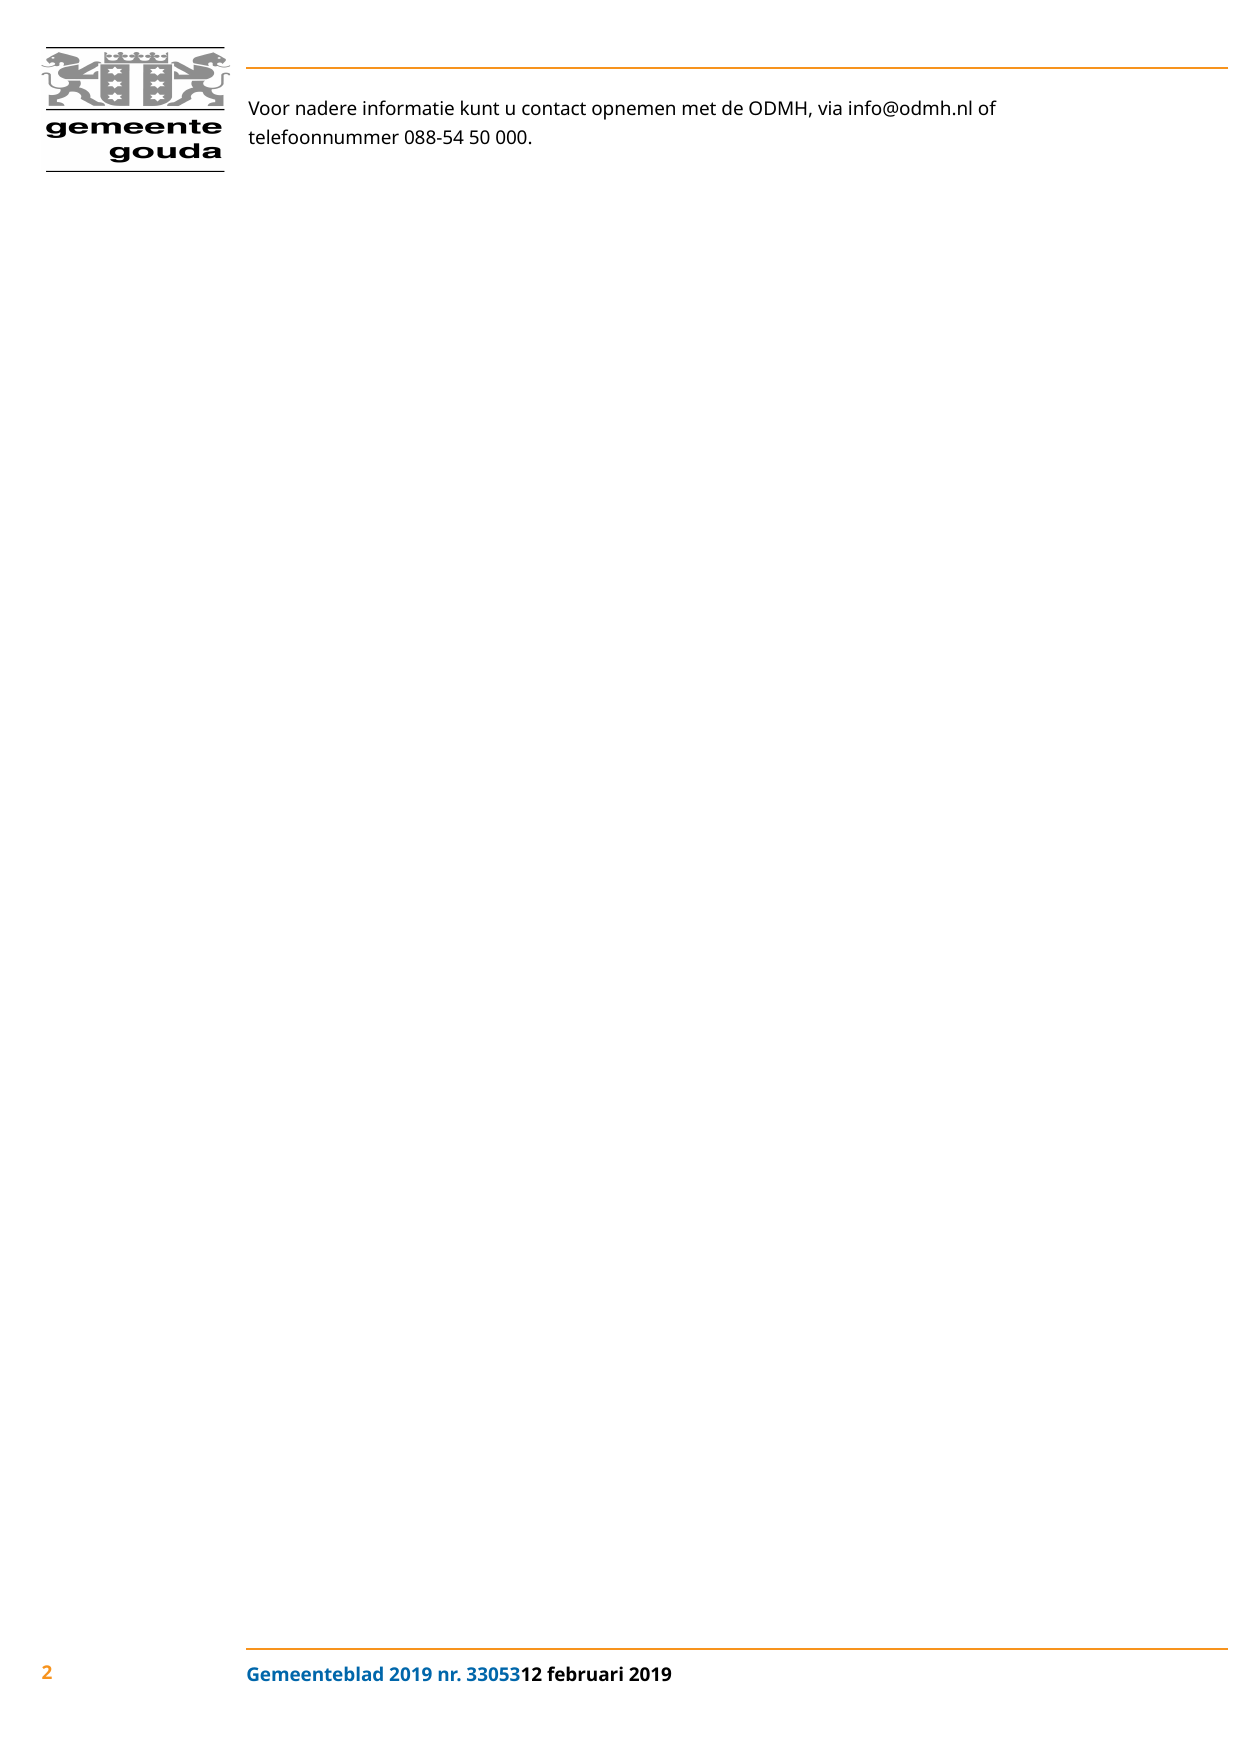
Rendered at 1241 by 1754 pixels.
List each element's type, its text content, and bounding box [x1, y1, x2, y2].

text Voor nadere informatie kunt u contact opnemen met de ODMH, via info@odmh.nl of telefoonnummer 088-54 50 000. [248, 95, 1152, 150]
picture [41, 47, 231, 172]
